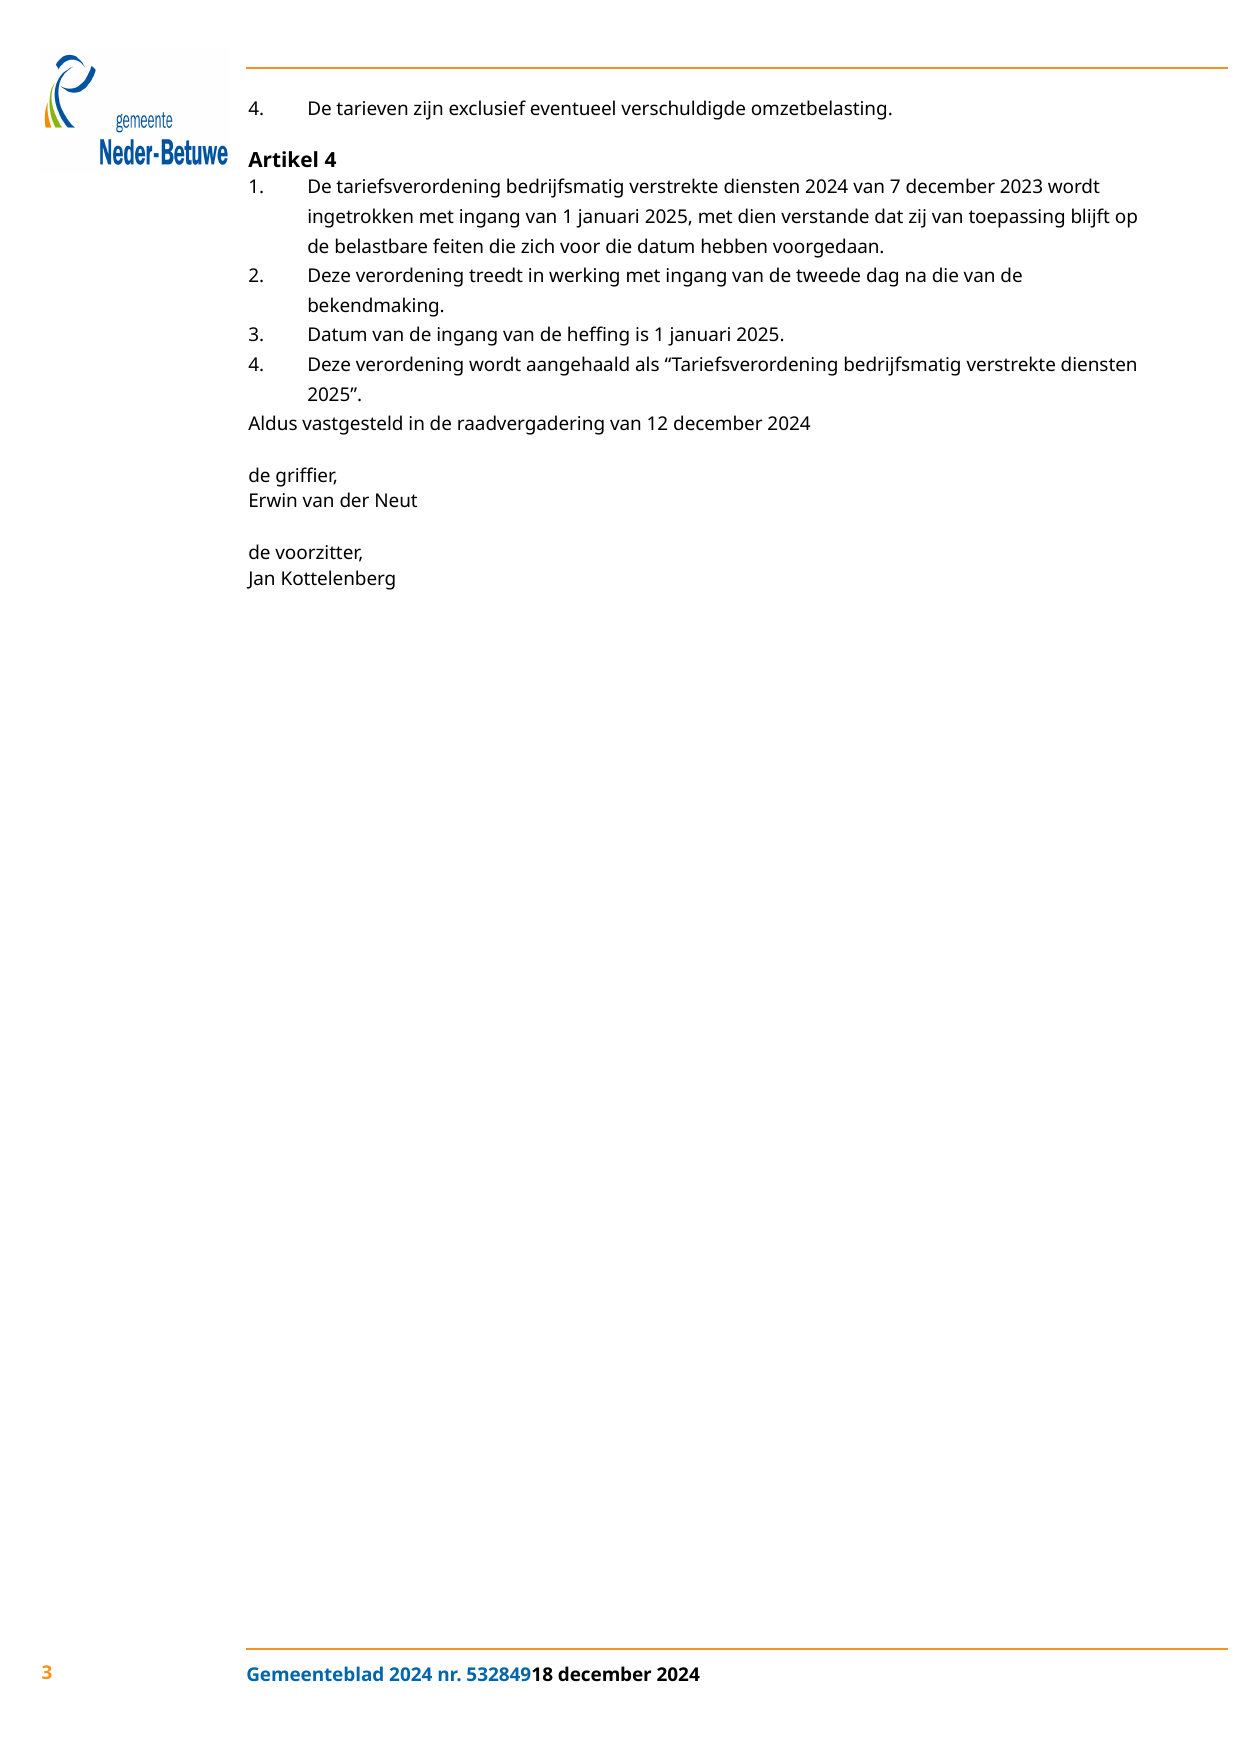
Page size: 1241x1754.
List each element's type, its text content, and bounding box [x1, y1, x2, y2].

text Jan Kottelenberg [248, 565, 1152, 590]
text Aldus vastgesteld in de raadvergadering van 12 december 2024 [248, 410, 1152, 436]
text de griffier, [248, 462, 1152, 487]
list De tarieven zijn exclusief eventueel verschuldigde omzetbelasting. [248, 95, 1152, 121]
picture [41, 47, 231, 172]
list De tariefsverordening bedrijfsmatig verstrekte diensten 2024 van 7 december 2023 wordt ingetrokken met ingang van 1 januari 2025, met dien verstande dat zij van toepassing blijft op de belastbare feiten die zich voor die datum hebben voorgedaan. [248, 174, 1152, 258]
list Datum van de ingang van de heffing is 1 januari 2025. [248, 322, 1152, 347]
text Erwin van der Neut [248, 487, 1152, 513]
text Artikel 4 [248, 145, 1152, 174]
list Deze verordening treedt in werking met ingang van de tweede dag na die van de bekendmaking. [248, 262, 1152, 318]
list Deze verordening wordt aangehaald als “Tariefsverordening bedrijfsmatig verstrekte diensten 2025”. [248, 351, 1152, 406]
text de voorzitter, [248, 539, 1152, 565]
